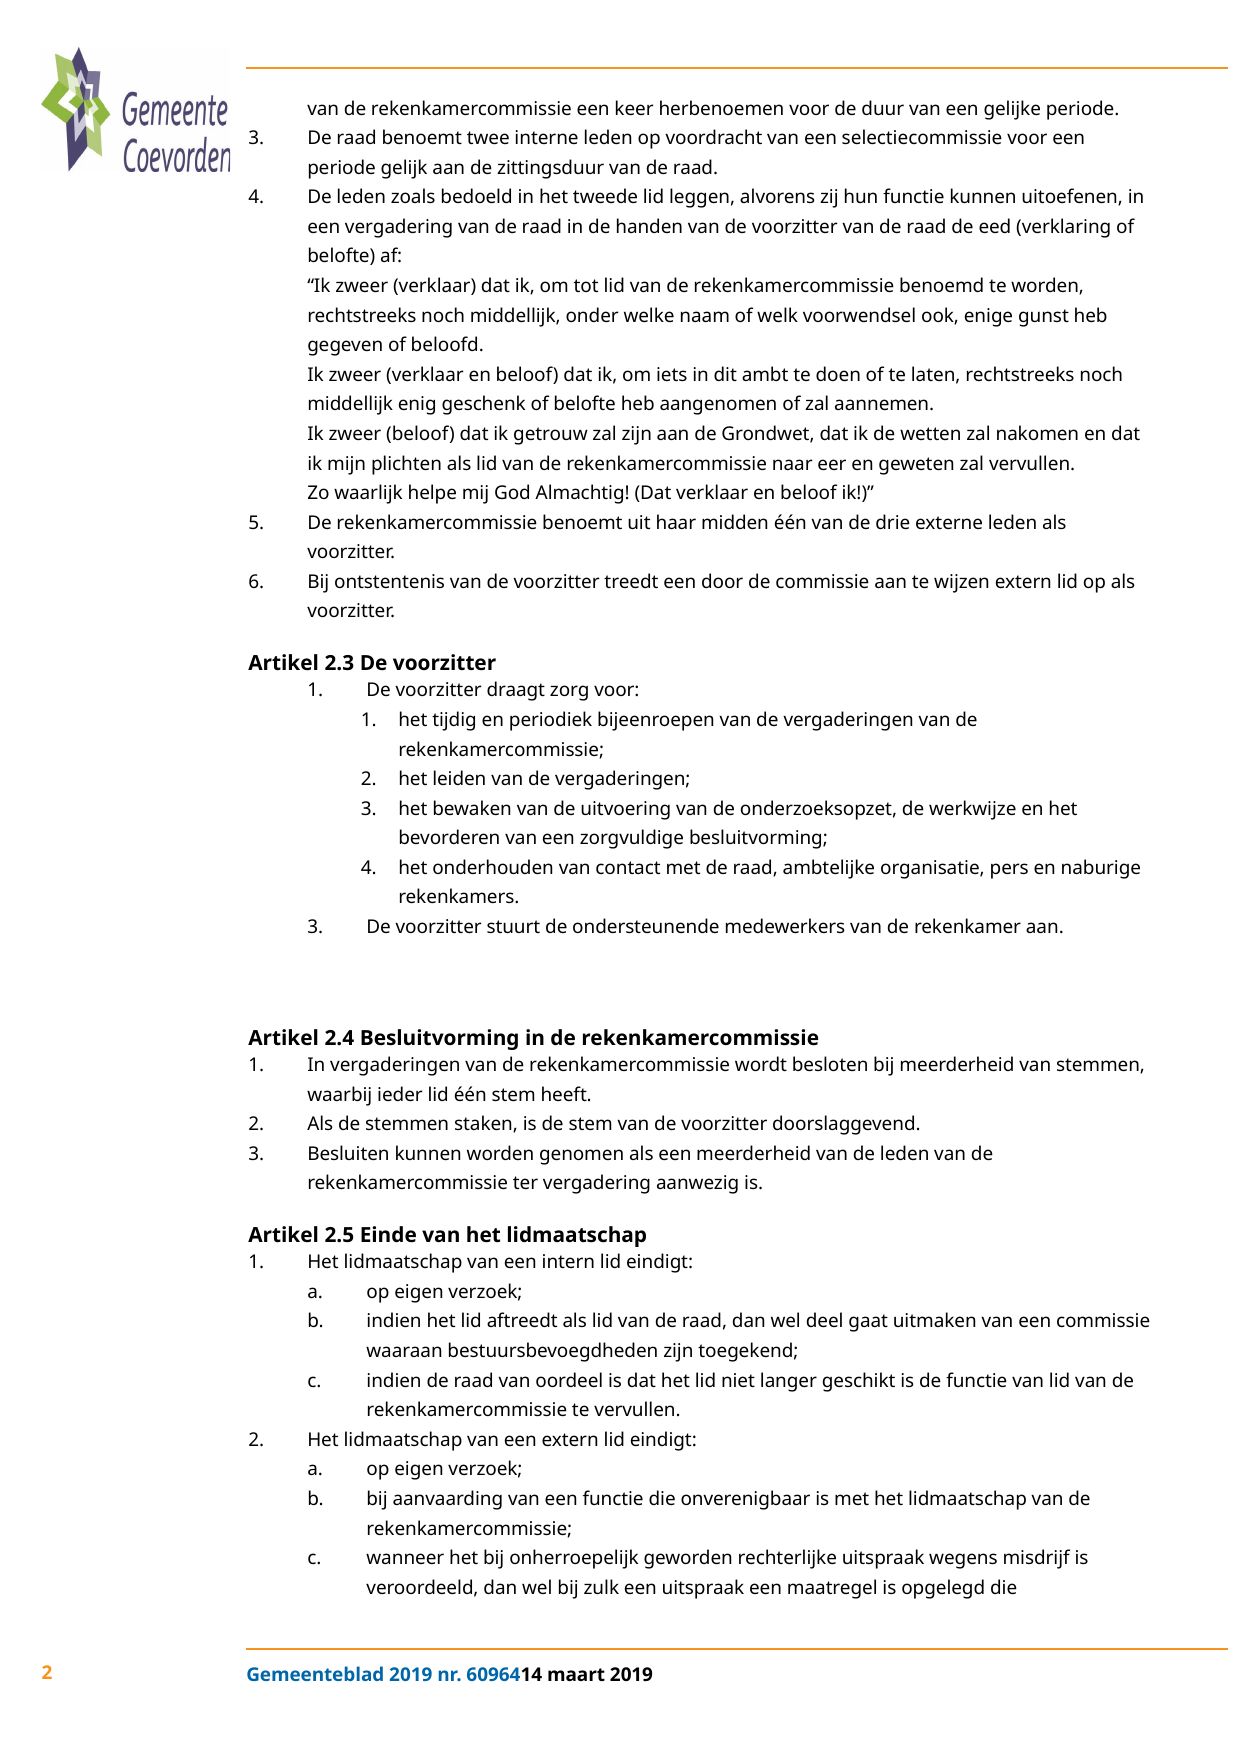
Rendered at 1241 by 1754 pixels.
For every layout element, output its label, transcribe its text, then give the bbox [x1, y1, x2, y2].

list van de rekenkamercommissie een keer herbenoemen voor de duur van een gelijke periode. [248, 95, 1152, 121]
list Ik zweer (beloof) dat ik getrouw zal zijn aan de Grondwet, dat ik de wetten zal nakomen en dat ik mijn plichten als lid van de rekenkamercommissie naar eer en geweten zal vervullen. [248, 420, 1152, 476]
list De voorzitter stuurt de ondersteunende medewerkers van de rekenkamer aan. [307, 913, 1152, 939]
text Artikel 2.5 Einde van het lidmaatschap [248, 1220, 1152, 1248]
list het onderhouden van contact met de raad, ambtelijke organisatie, pers en naburige rekenkamers. [361, 854, 1152, 909]
list De voorzitter draagt zorg voor: [307, 677, 1152, 702]
text Artikel 2.3 De voorzitter [248, 648, 1152, 677]
list Het lidmaatschap van een intern lid eindigt: [248, 1248, 1152, 1274]
list Als de stemmen staken, is de stem van de voorzitter doorslaggevend. [248, 1110, 1152, 1136]
list In vergaderingen van de rekenkamercommissie wordt besloten bij meerderheid van stemmen, waarbij ieder lid één stem heeft. [248, 1051, 1152, 1107]
list De rekenkamercommissie benoemt uit haar midden één van de drie externe leden als voorzitter. [248, 509, 1152, 564]
list Ik zweer (verklaar en beloof) dat ik, om iets in dit ambt te doen of te laten, rechtstreeks noch middellijk enig geschenk of belofte heb aangenomen of zal aannemen. [248, 361, 1152, 416]
text Artikel 2.4 Besluitvorming in de rekenkamercommissie [248, 1023, 1152, 1051]
list indien het lid aftreedt als lid van de raad, dan wel deel gaat uitmaken van een commissie waaraan bestuursbevoegdheden zijn toegekend; [307, 1308, 1152, 1363]
list het tijdig en periodiek bijeenroepen van de vergaderingen van de rekenkamercommissie; [361, 706, 1152, 761]
list bij aanvaarding van een functie die onverenigbaar is met het lidmaatschap van de rekenkamercommissie; [307, 1485, 1152, 1540]
list indien de raad van oordeel is dat het lid niet langer geschikt is de functie van lid van de rekenkamercommissie te vervullen. [307, 1367, 1152, 1422]
list De raad benoemt twee interne leden op voordracht van een selectiecommissie voor een periode gelijk aan de zittingsduur van de raad. [248, 124, 1152, 180]
list op eigen verzoek; [307, 1456, 1152, 1481]
list wanneer het bij onherroepelijk geworden rechterlijke uitspraak wegens misdrijf is veroordeeld, dan wel bij zulk een uitspraak een maatregel is opgelegd die [307, 1544, 1152, 1599]
list op eigen verzoek; [307, 1278, 1152, 1304]
list De leden zoals bedoeld in het tweede lid leggen, alvorens zij hun functie kunnen uitoefenen, in een vergadering van de raad in de handen van de voorzitter van de raad de eed (verklaring of belofte) af: [248, 183, 1152, 268]
list Bij ontstentenis van de voorzitter treedt een door de commissie aan te wijzen extern lid op als voorzitter. [248, 568, 1152, 623]
picture [41, 47, 231, 172]
list Het lidmaatschap van een extern lid eindigt: [248, 1426, 1152, 1452]
list “Ik zweer (verklaar) dat ik, om tot lid van de rekenkamercommissie benoemd te worden, rechtstreeks noch middellijk, onder welke naam of welk voorwendsel ook, enige gunst heb gegeven of beloofd. [248, 272, 1152, 357]
list het bewaken van de uitvoering van de onderzoeksopzet, de werkwijze en het bevorderen van een zorgvuldige besluitvorming; [361, 795, 1152, 850]
list Zo waarlijk helpe mij God Almachtig! (Dat verklaar en beloof ik!)” [248, 479, 1152, 505]
list het leiden van de vergaderingen; [361, 765, 1152, 791]
list Besluiten kunnen worden genomen als een meerderheid van de leden van de rekenkamercommissie ter vergadering aanwezig is. [248, 1140, 1152, 1195]
